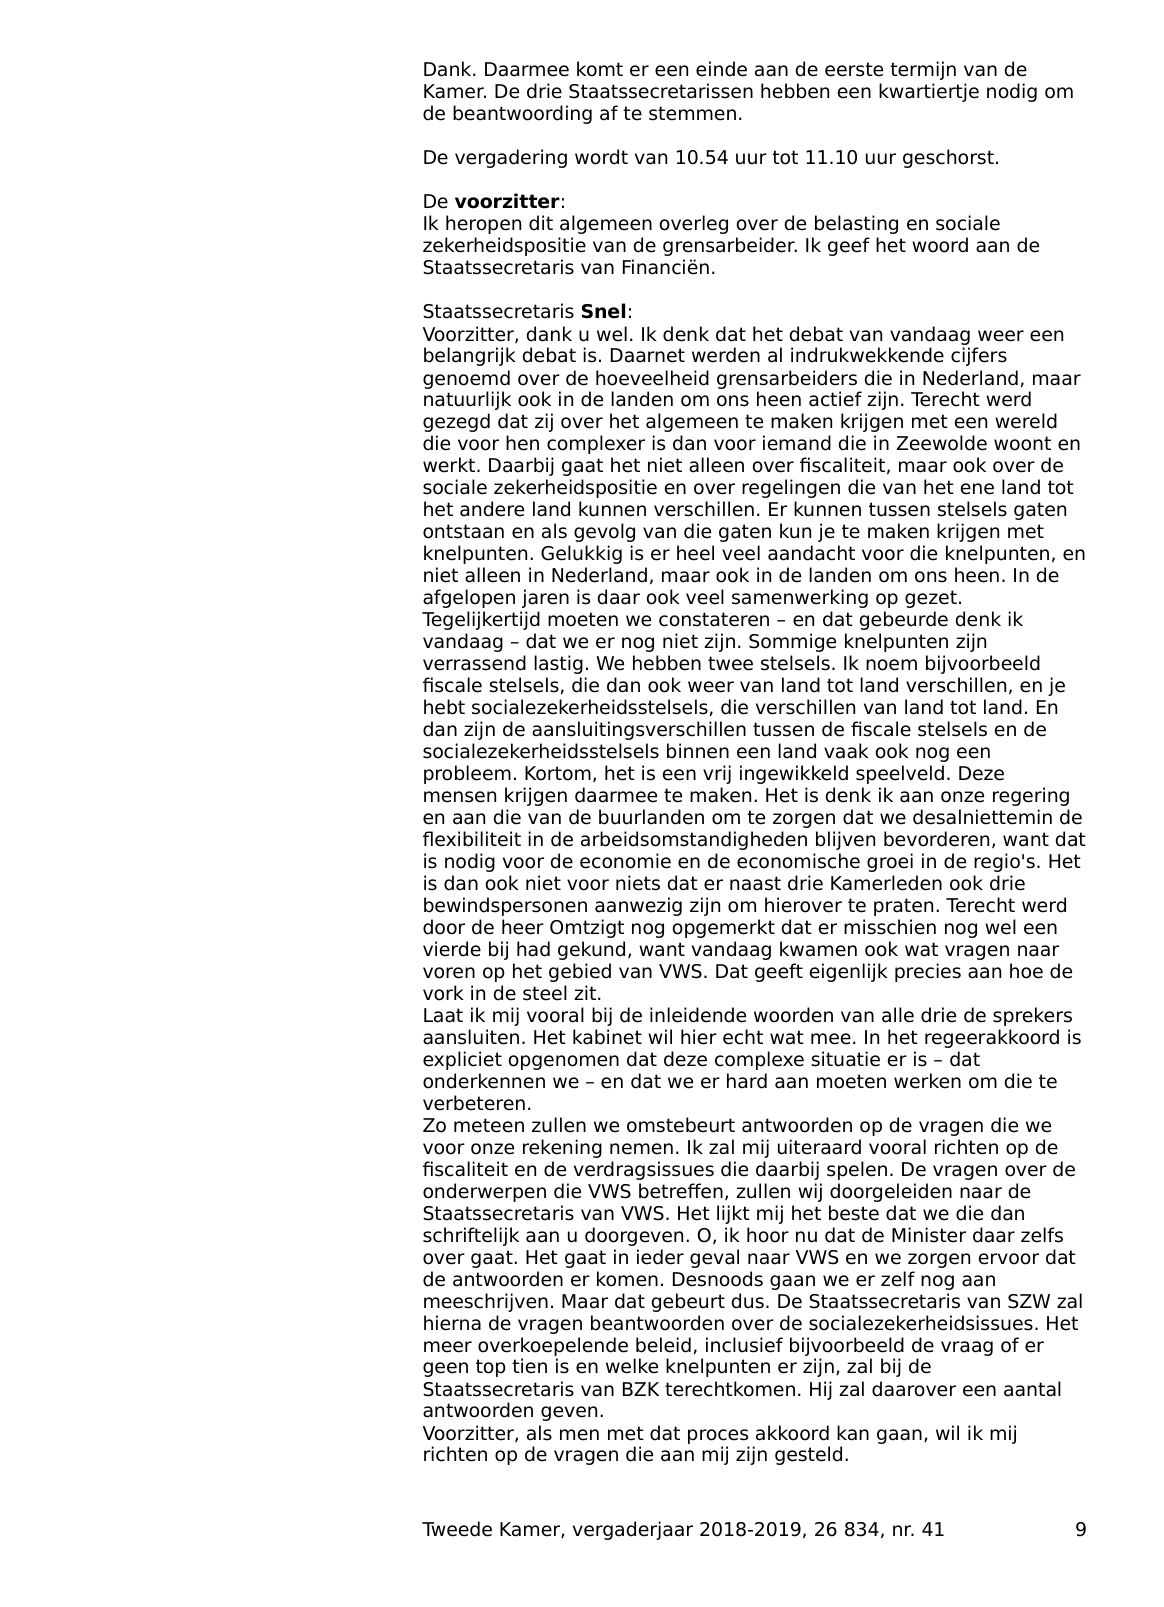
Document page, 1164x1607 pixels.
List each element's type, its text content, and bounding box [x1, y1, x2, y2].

text Laat ik mij vooral bij de inleidende woorden van alle drie de sprekers aansluiten. Het kabinet wil hier echt wat mee. In het regeerakkoord is expliciet opgenomen dat deze complexe situatie er is – dat onderkennen we – en dat we er hard aan moeten werken om die te verbeteren. [422, 1005, 1087, 1115]
text Voorzitter, dank u wel. Ik denk dat het debat van vandaag weer een belangrijk debat is. Daarnet werden al indrukwekkende cijfers genoemd over de hoeveelheid grensarbeiders die in Nederland, maar natuurlijk ook in de landen om ons heen actief zijn. Terecht werd gezegd dat zij over het algemeen te maken krijgen met een wereld die voor hen complexer is dan voor iemand die in Zeewolde woont en werkt. Daarbij gaat het niet alleen over fiscaliteit, maar ook over de sociale zekerheidspositie en over regelingen die van het ene land tot het andere land kunnen verschillen. Er kunnen tussen stelsels gaten ontstaan en als gevolg van die gaten kun je te maken krijgen met knelpunten. Gelukkig is er heel veel aandacht voor die knelpunten, en niet alleen in Nederland, maar ook in de landen om ons heen. In de afgelopen jaren is daar ook veel samenwerking op gezet. [422, 323, 1087, 609]
text Tegelijkertijd moeten we constateren – en dat gebeurde denk ik vandaag – dat we er nog niet zijn. Sommige knelpunten zijn verrassend lastig. We hebben twee stelsels. Ik noem bijvoorbeeld fiscale stelsels, die dan ook weer van land tot land verschillen, en je hebt socialezekerheidsstelsels, die verschillen van land tot land. En dan zijn de aansluitingsverschillen tussen de fiscale stelsels en de socialezekerheidsstelsels binnen een land vaak ook nog een probleem. Kortom, het is een vrij ingewikkeld speelveld. Deze mensen krijgen daarmee te maken. Het is denk ik aan onze regering en aan die van de buurlanden om te zorgen dat we desalniettemin de flexibiliteit in de arbeidsomstandigheden blijven bevorderen, want dat is nodig voor de economie en de economische groei in de regio's. Het is dan ook niet voor niets dat er naast drie Kamerleden ook drie bewindspersonen aanwezig zijn om hierover te praten. Terecht werd door de heer Omtzigt nog opgemerkt dat er misschien nog wel een vierde bij had gekund, want vandaag kwamen ook wat vragen naar voren op het gebied van VWS. Dat geeft eigenlijk precies aan hoe de vork in de steel zit. [422, 609, 1087, 1005]
text Staatssecretaris Snel: [422, 301, 1087, 323]
text Ik heropen dit algemeen overleg over de belasting en sociale zekerheidspositie van de grensarbeider. Ik geef het woord aan de Staatssecretaris van Financiën. [422, 213, 1087, 279]
text Voorzitter, als men met dat proces akkoord kan gaan, wil ik mij richten op de vragen die aan mij zijn gesteld. [422, 1422, 1087, 1466]
text De vergadering wordt van 10.54 uur tot 11.10 uur geschorst. [422, 147, 1087, 169]
text Zo meteen zullen we omstebeurt antwoorden op de vragen die we voor onze rekening nemen. Ik zal mij uiteraard vooral richten op de fiscaliteit en de verdragsissues die daarbij spelen. De vragen over de onderwerpen die VWS betreffen, zullen wij doorgeleiden naar de Staatssecretaris van VWS. Het lijkt mij het beste dat we die dan schriftelijk aan u doorgeven. O, ik hoor nu dat de Minister daar zelfs over gaat. Het gaat in ieder geval naar VWS en we zorgen ervoor dat de antwoorden er komen. Desnoods gaan we er zelf nog aan meeschrijven. Maar dat gebeurt dus. De Staatssecretaris van SZW zal hierna de vragen beantwoorden over de socialezekerheidsissues. Het meer overkoepelende beleid, inclusief bijvoorbeeld de vraag of er geen top tien is en welke knelpunten er zijn, zal bij de Staatssecretaris van BZK terechtkomen. Hij zal daarover een aantal antwoorden geven. [422, 1115, 1087, 1422]
text Dank. Daarmee komt er een einde aan de eerste termijn van de Kamer. De drie Staatssecretarissen hebben een kwartiertje nodig om de beantwoording af te stemmen. [422, 59, 1087, 125]
text De voorzitter: [422, 191, 1087, 213]
